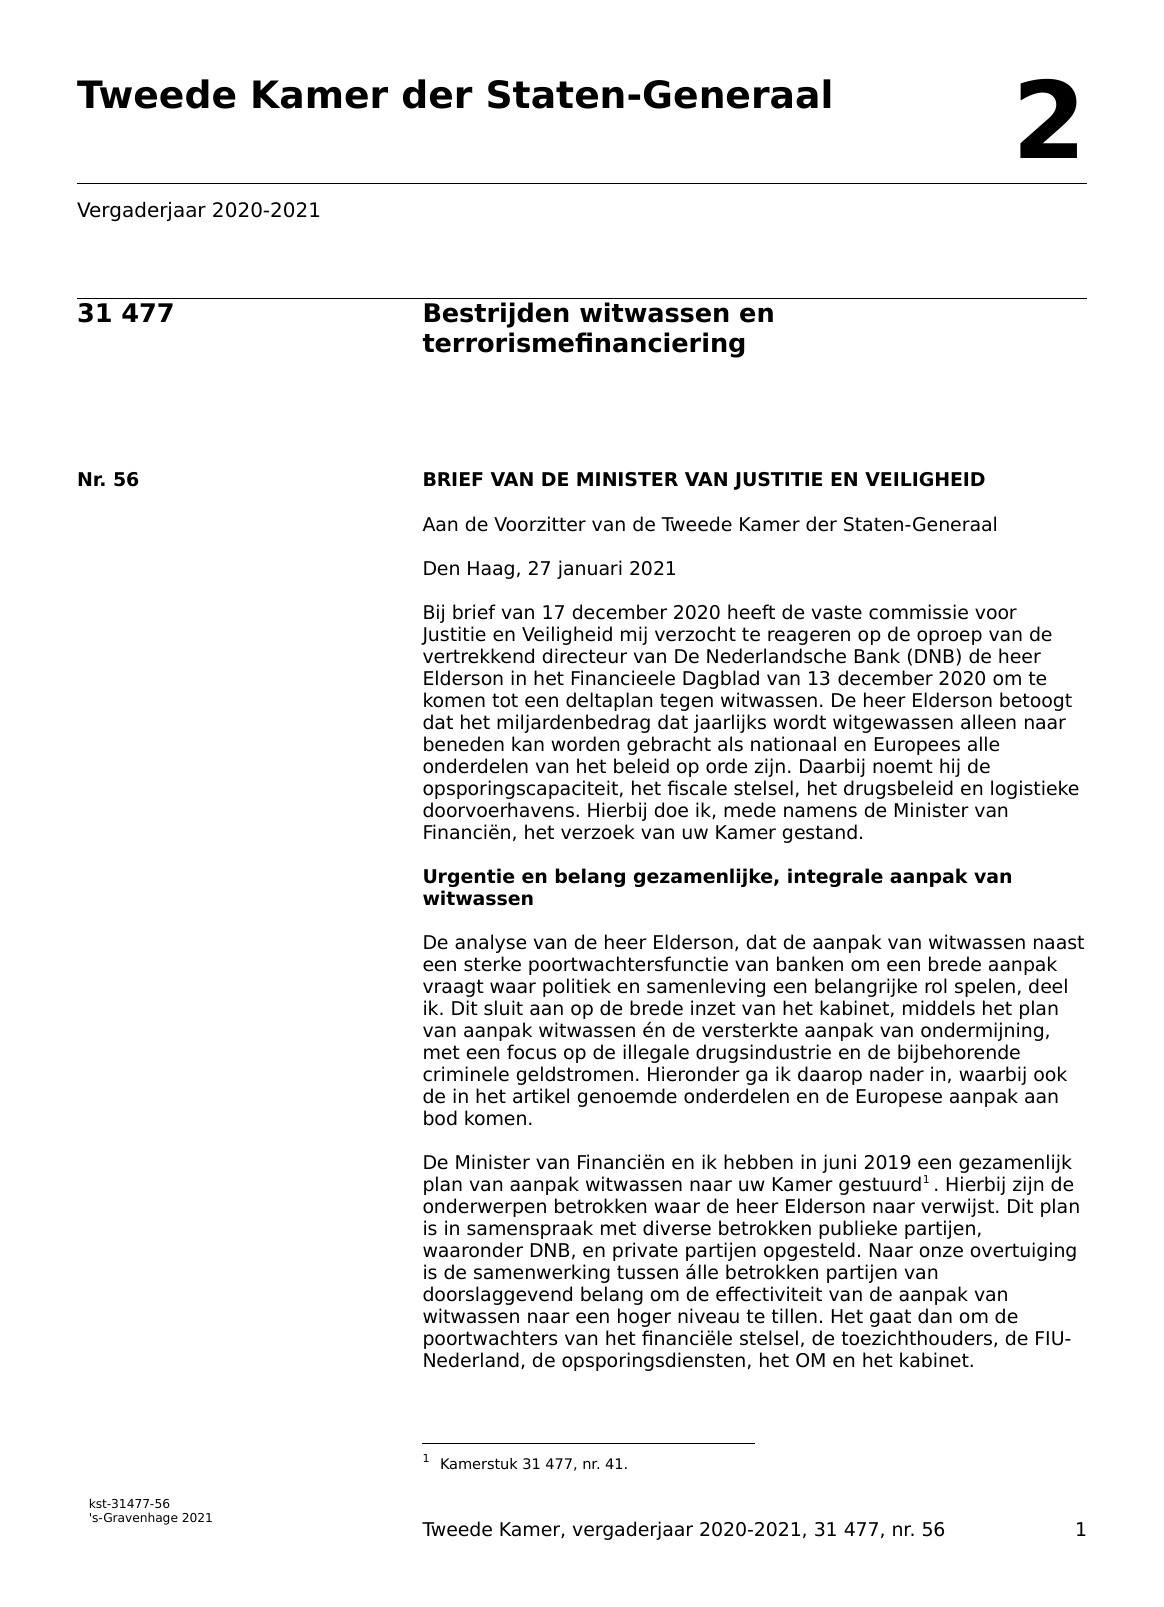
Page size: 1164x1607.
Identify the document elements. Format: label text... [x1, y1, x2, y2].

text Kamerstuk 31 477, nr. 41. [422, 1452, 1087, 1474]
subtitle 31 477 Bestrijden witwassen en terrorismefinanciering [77, 299, 1087, 358]
table_cell Vergaderjaar 2020-2021 [77, 184, 1087, 298]
text 's-Gravenhage 2021 [88, 1511, 323, 1525]
text Den Haag, 27 januari 2021 [422, 558, 1087, 580]
table_header Tweede Kamer der Staten-Generaal [77, 59, 886, 183]
text kst-31477-56 [88, 1497, 323, 1511]
text De Minister van Financiën en ik hebben in juni 2019 een gezamenlijk plan van aanpak witwassen naar uw Kamer gestuurd. Hierbij zijn de onderwerpen betrokken waar de heer Elderson naar verwijst. Dit plan is in samenspraak met diverse betrokken publieke partijen, waaronder DNB, en private partijen opgesteld. Naar onze overtuiging is de samenwerking tussen álle betrokken partijen van doorslaggevend belang om de effectiviteit van de aanpak van witwassen naar een hoger niveau te tillen. Het gaat dan om de poortwachters van het financiële stelsel, de toezichthouders, de FIU-Nederland, de opsporingsdiensten, het OM en het kabinet. [422, 1152, 1087, 1372]
text Aan de Voorzitter van de Tweede Kamer der Staten-Generaal [422, 513, 1087, 536]
table_header 2 [886, 59, 1087, 183]
subtitle Urgentie en belang gezamenlijke, integrale aanpak van witwassen [422, 866, 1087, 910]
text Bij brief van 17 december 2020 heeft de vaste commissie voor Justitie en Veiligheid mij verzocht te reageren op de oproep van de vertrekkend directeur van De Nederlandsche Bank (DNB) de heer Elderson in het Financieele Dagblad van 13 december 2020 om te komen tot een deltaplan tegen witwassen. De heer Elderson betoogt dat het miljardenbedrag dat jaarlijks wordt witgewassen alleen naar beneden kan worden gebracht als nationaal en Europees alle onderdelen van het beleid op orde zijn. Daarbij noemt hij de opsporingscapaciteit, het fiscale stelsel, het drugsbeleid en logistieke doorvoerhavens. Hierbij doe ik, mede namens de Minister van Financiën, het verzoek van uw Kamer gestand. [422, 602, 1087, 844]
text De analyse van de heer Elderson, dat de aanpak van witwassen naast een sterke poortwachtersfunctie van banken om een brede aanpak vraagt waar politiek en samenleving een belangrijke rol spelen, deel ik. Dit sluit aan op de brede inzet van het kabinet, middels het plan van aanpak witwassen én de versterkte aanpak van ondermijning, met een focus op de illegale drugsindustrie en de bijbehorende criminele geldstromen. Hieronder ga ik daarop nader in, waarbij ook de in het artikel genoemde onderdelen en de Europese aanpak aan bod komen. [422, 932, 1087, 1130]
subtitle Nr. 56 BRIEF VAN DE MINISTER VAN JUSTITIE EN VEILIGHEID [77, 469, 1087, 491]
